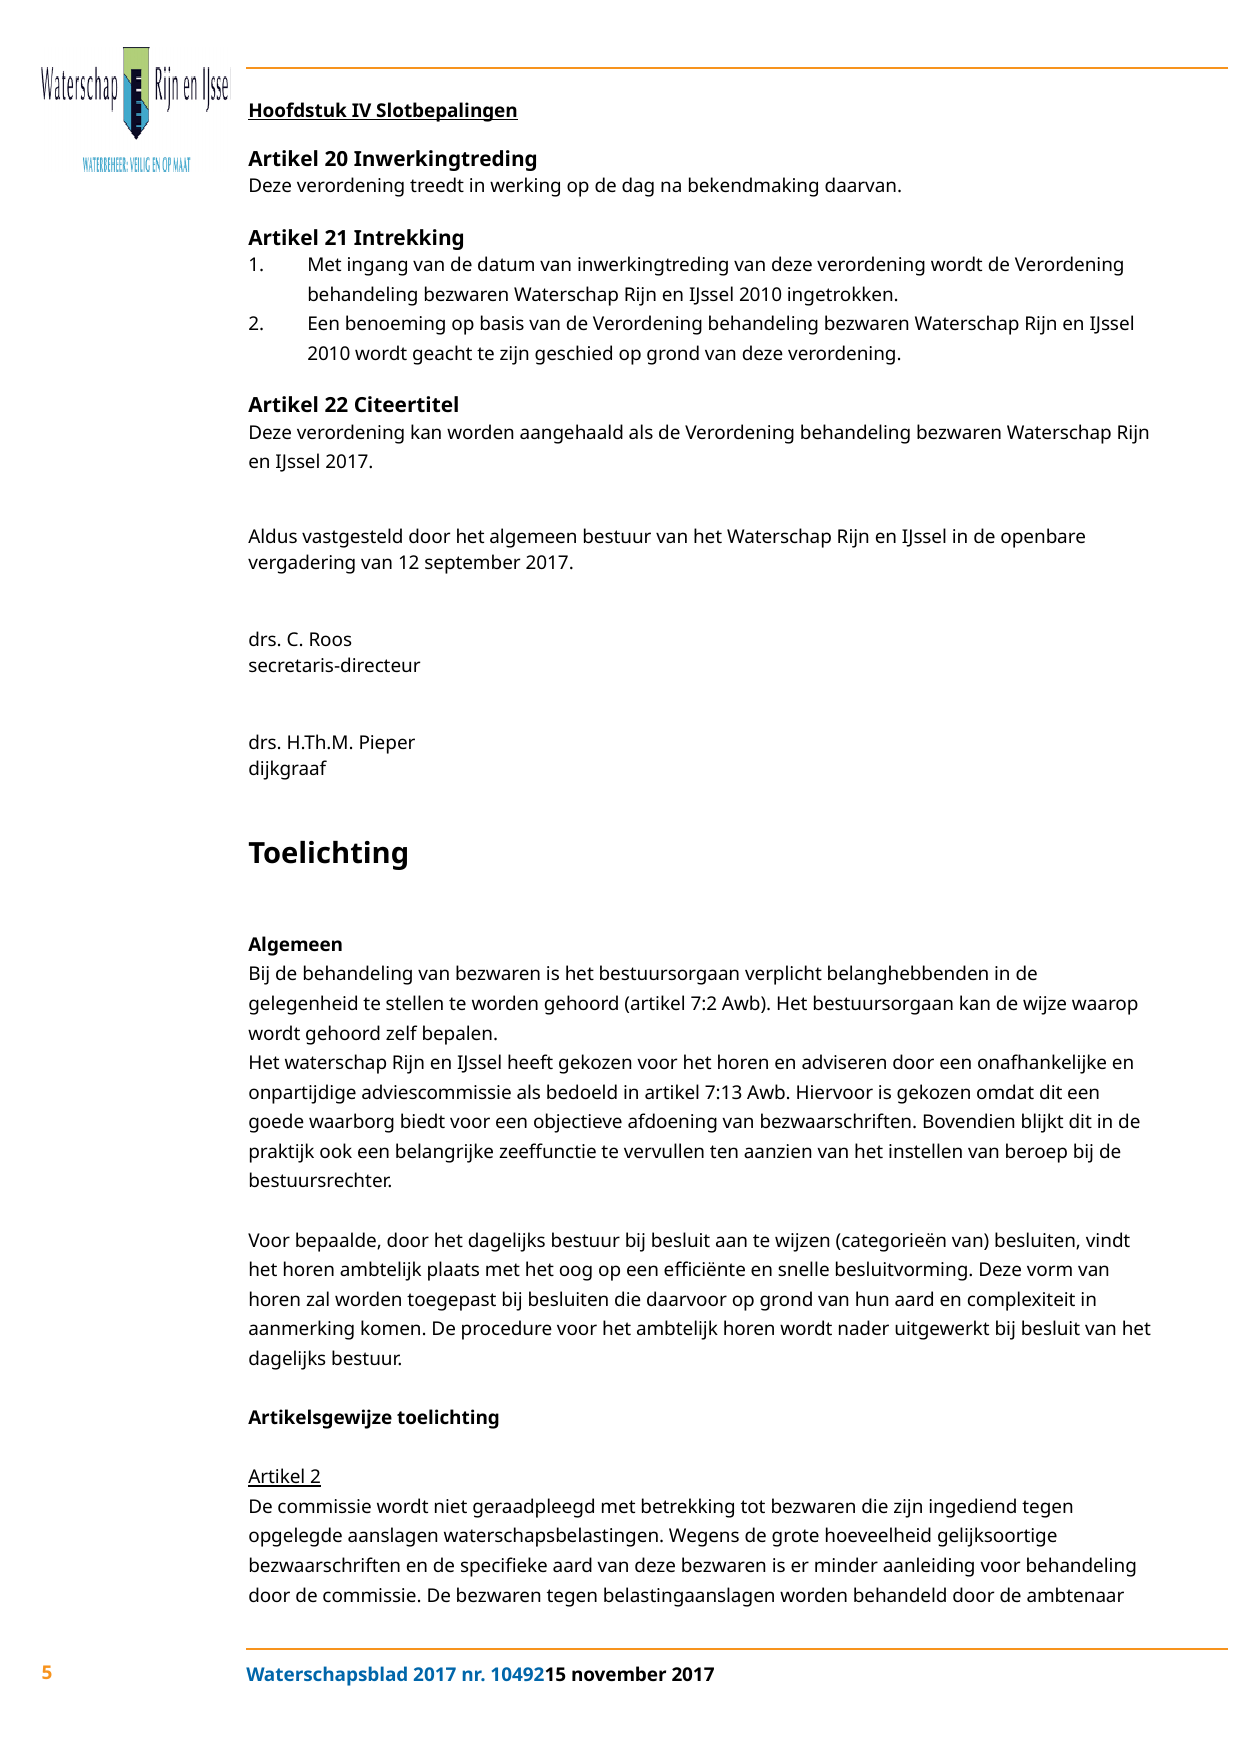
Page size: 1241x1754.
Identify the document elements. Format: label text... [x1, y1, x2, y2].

text Artikel 21 Intrekking [248, 223, 1152, 251]
text secretaris-directeur [248, 652, 1152, 678]
text Hoofdstuk IV Slotbepalingen [248, 95, 1152, 123]
text Algemeen [248, 931, 1152, 957]
text drs. H.Th.M. Pieper [248, 729, 1152, 755]
text De commissie wordt niet geraadpleegd met betrekking tot bezwaren die zijn ingediend tegen opgelegde aanslagen waterschapsbelastingen. Wegens de grote hoeveelheid gelijksoortige bezwaarschriften en de specifieke aard van deze bezwaren is er minder aanleiding voor behandeling door de commissie. De bezwaren tegen belastingaanslagen worden behandeld door de ambtenaar [248, 1493, 1152, 1607]
text Aldus vastgesteld door het algemeen bestuur van het Waterschap Rijn en IJssel in de openbare vergadering van 12 september 2017. [248, 524, 1152, 575]
text Artikel 2 [248, 1463, 1152, 1489]
list Een benoeming op basis van de Verordening behandeling bezwaren Waterschap Rijn en IJssel 2010 wordt geacht te zijn geschied op grond van deze verordening. [248, 311, 1152, 366]
text dijkgraaf [248, 755, 1152, 781]
text drs. C. Roos [248, 627, 1152, 652]
list Met ingang van de datum van inwerkingtreding van deze verordening wordt de Verordening behandeling bezwaren Waterschap Rijn en IJssel 2010 ingetrokken. [248, 251, 1152, 307]
text Voor bepaalde, door het dagelijks bestuur bij besluit aan te wijzen (categorieën van) besluiten, vindt het horen ambtelijk plaats met het oog op een efficiënte en snelle besluitvorming. Deze vorm van horen zal worden toegepast bij besluiten die daarvoor op grond van hun aard en complexiteit in aanmerking komen. De procedure voor het ambtelijk horen wordt nader uitgewerkt bij besluit van het dagelijks bestuur. [248, 1227, 1152, 1371]
text Artikelsgewijze toelichting [248, 1404, 1152, 1430]
text Toelichting [248, 832, 1152, 872]
text Deze verordening kan worden aangehaald als de Verordening behandeling bezwaren Waterschap Rijn en IJssel 2017. [248, 419, 1152, 474]
text Bij de behandeling van bezwaren is het bestuursorgaan verplicht belanghebbenden in de gelegenheid te stellen te worden gehoord (artikel 7:2 Awb). Het bestuursorgaan kan de wijze waarop wordt gehoord zelf bepalen. [248, 961, 1152, 1045]
text Het waterschap Rijn en IJssel heeft gekozen voor het horen en adviseren door een onafhankelijke en onpartijdige adviescommissie als bedoeld in artikel 7:13 Awb. Hiervoor is gekozen omdat dit een goede waarborg biedt voor een objectieve afdoening van bezwaarschriften. Bovendien blijkt dit in de praktijk ook een belangrijke zeeffunctie te vervullen ten aanzien van het instellen van beroep bij de bestuursrechter. [248, 1049, 1152, 1193]
text Artikel 20 Inwerkingtreding [248, 144, 1152, 172]
picture [41, 47, 231, 172]
text Artikel 22 Citeertitel [248, 391, 1152, 419]
text Deze verordening treedt in werking op de dag na bekendmaking daarvan. [248, 172, 1152, 198]
